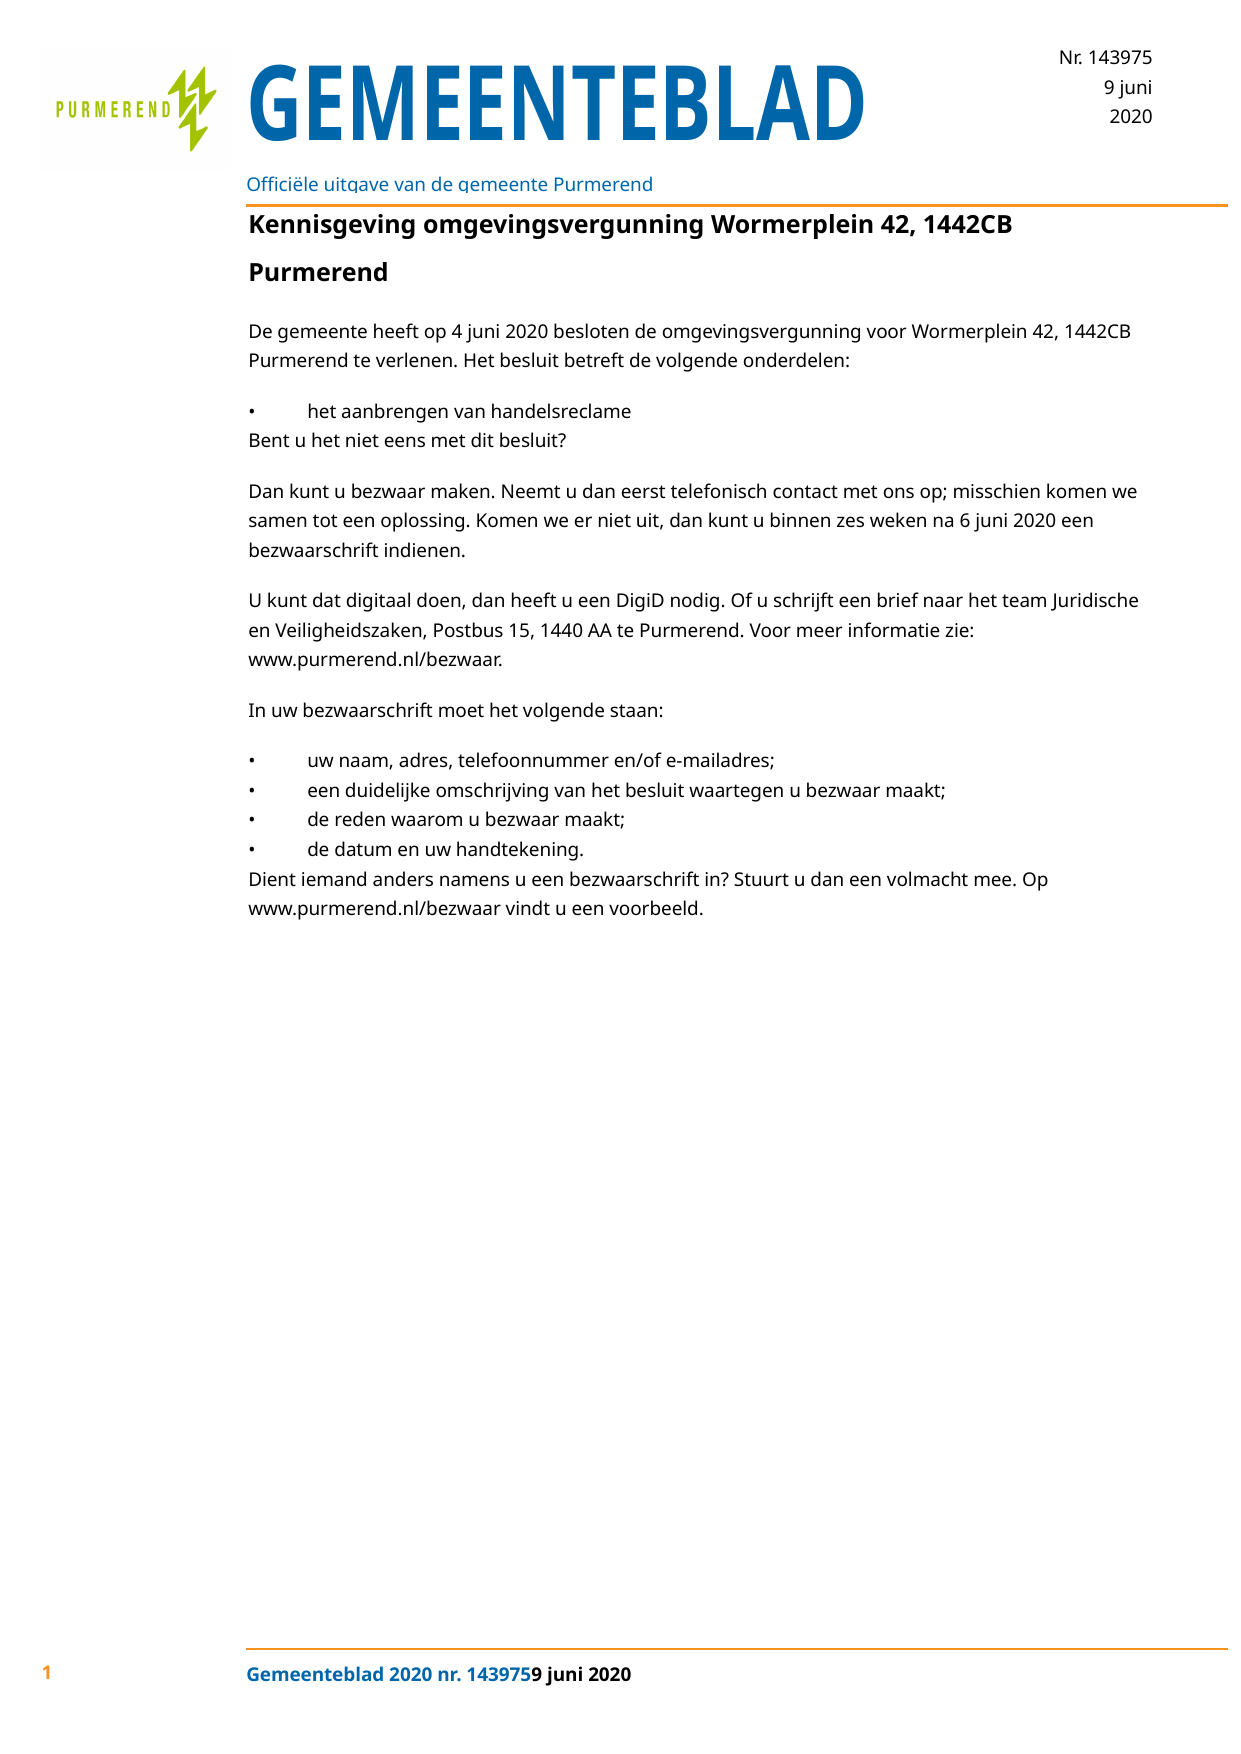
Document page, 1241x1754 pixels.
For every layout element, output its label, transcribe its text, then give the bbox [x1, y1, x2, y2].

text De gemeente heeft op 4 juni 2020 besloten de omgevingsvergunning voor Wormerplein 42, 1442CB Purmerend te verlenen. Het besluit betreft de volgende onderdelen: [248, 318, 1152, 373]
text Dient iemand anders namens u een bezwaarschrift in? Stuurt u dan een volmacht mee. Op www.purmerend.nl/bezwaar vindt u een voorbeeld. [248, 866, 1152, 921]
picture [41, 47, 231, 172]
list het aanbrengen van handelsreclame [248, 398, 1152, 424]
list de datum en uw handtekening. [248, 836, 1152, 862]
list de reden waarom u bezwaar maakt; [248, 807, 1152, 832]
text U kunt dat digitaal doen, dan heeft u een DigiD nodig. Of u schrijft een brief naar het team Juridische en Veiligheidszaken, Postbus 15, 1440 AA te Purmerend. Voor meer informatie zie: www.purmerend.nl/bezwaar. [248, 587, 1152, 672]
list uw naam, adres, telefoonnummer en/of e-mailadres; [248, 747, 1152, 773]
text In uw bezwaarschrift moet het volgende staan: [248, 697, 1152, 723]
text Bent u het niet eens met dit besluit? [248, 427, 1152, 453]
text Kennisgeving omgevingsvergunning Wormerplein 42, 1442CB Purmerend [248, 207, 1152, 288]
text Dan kunt u bezwaar maken. Neemt u dan eerst telefonisch contact met ons op; misschien komen we samen tot een oplossing. Komen we er niet uit, dan kunt u binnen zes weken na 6 juni 2020 een bezwaarschrift indienen. [248, 478, 1152, 563]
list een duidelijke omschrijving van het besluit waartegen u bezwaar maakt; [248, 777, 1152, 803]
